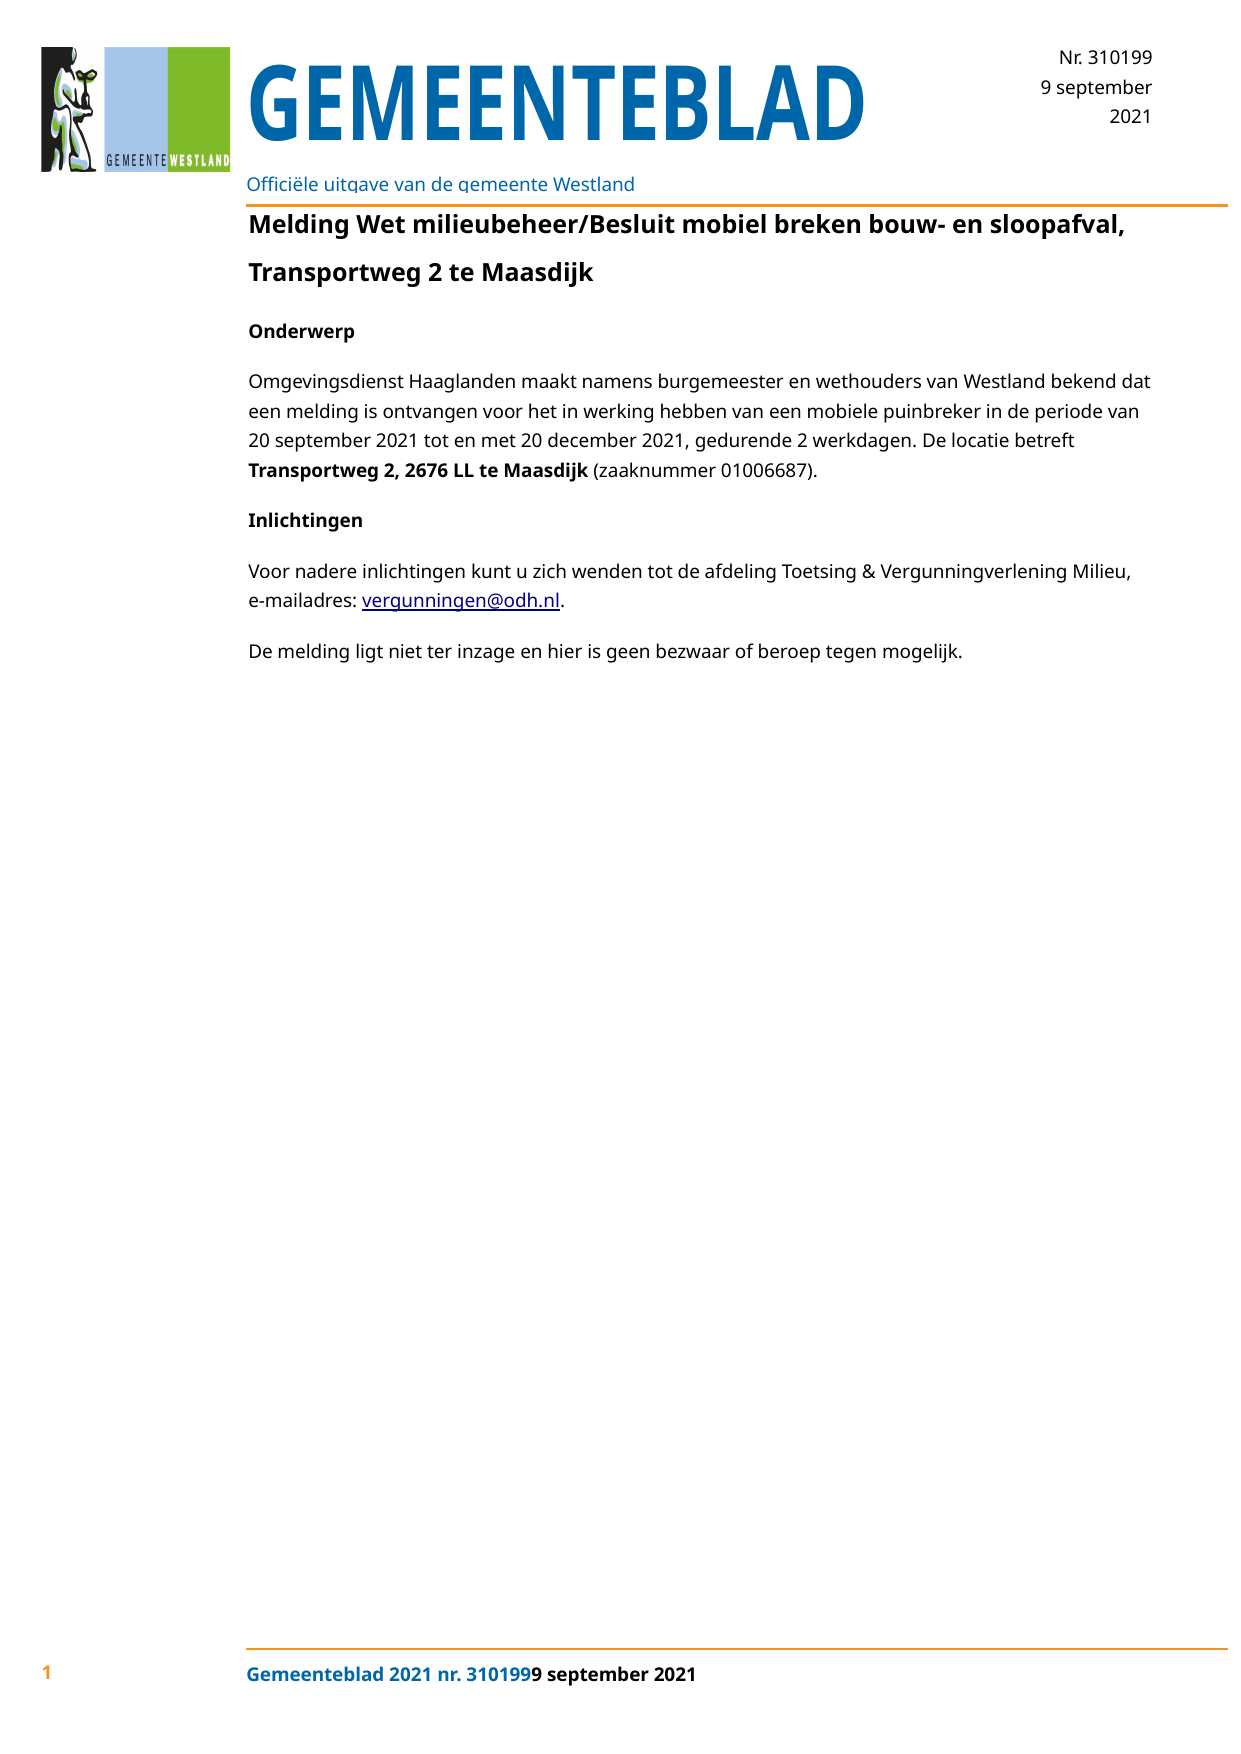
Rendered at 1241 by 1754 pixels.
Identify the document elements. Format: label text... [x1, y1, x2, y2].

text De melding ligt niet ter inzage en hier is geen bezwaar of beroep tegen mogelijk. [248, 638, 1152, 664]
picture [41, 47, 231, 172]
text Onderwerp [248, 318, 1152, 344]
text Voor nadere inlichtingen kunt u zich wenden tot de afdeling Toetsing & Vergunningverlening Milieu, e-mailadres: vergunningen@odh.nl. [248, 558, 1152, 613]
text Omgevingsdienst Haaglanden maakt namens burgemeester en wethouders van Westland bekend dat een melding is ontvangen voor het in werking hebben van een mobiele puinbreker in de periode van 20 september 2021 tot en met 20 december 2021, gedurende 2 werkdagen. De locatie betreft Transportweg 2, 2676 LL te Maasdijk (zaaknummer 01006687). [248, 368, 1152, 483]
text Melding Wet milieubeheer/Besluit mobiel breken bouw- en sloopafval, Transportweg 2 te Maasdijk [248, 207, 1152, 288]
text Inlichtingen [248, 507, 1152, 533]
